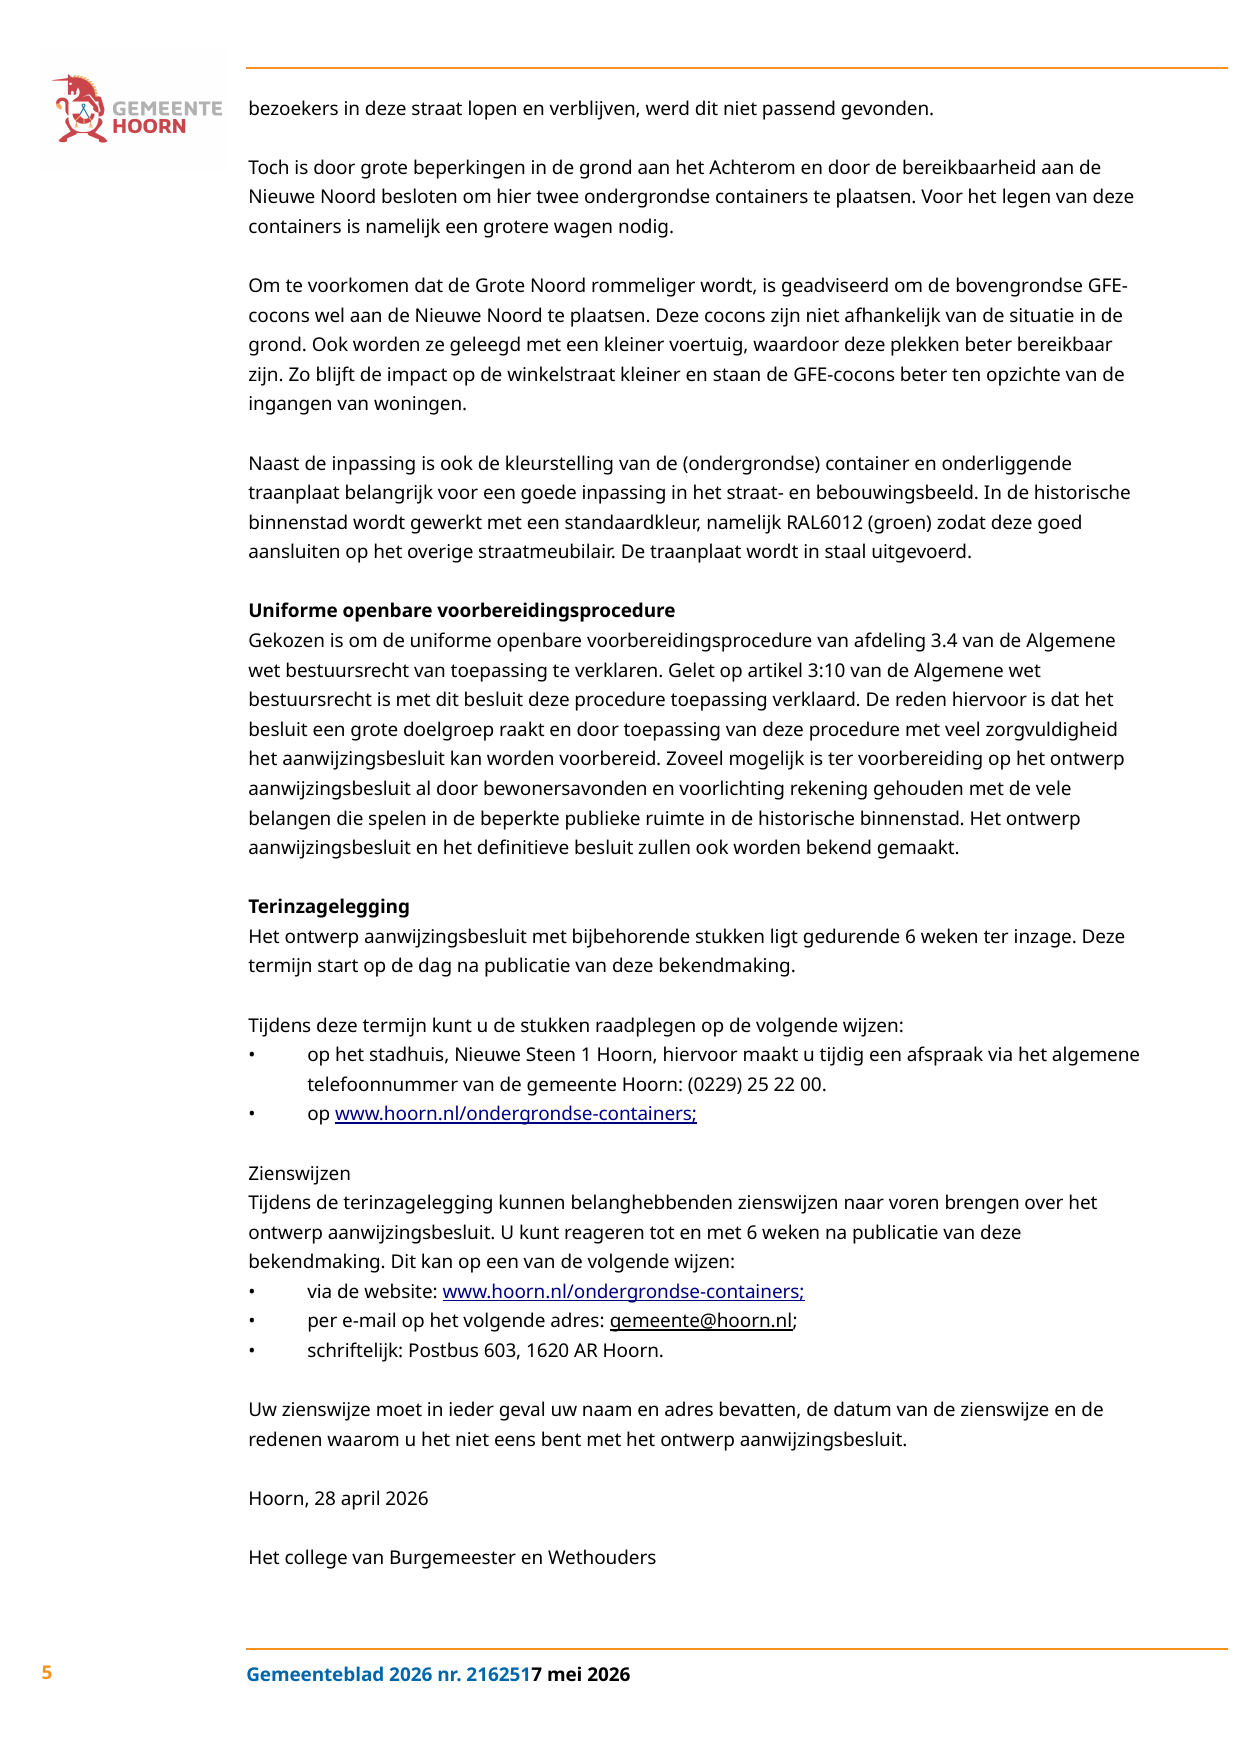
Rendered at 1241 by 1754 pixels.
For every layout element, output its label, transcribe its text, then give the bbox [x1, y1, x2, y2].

text Toch is door grote beperkingen in de grond aan het Achterom en door de bereikbaarheid aan de Nieuwe Noord besloten om hier twee ondergrondse containers te plaatsen. Voor het legen van deze containers is namelijk een grotere wagen nodig. [248, 154, 1152, 239]
text Tijdens deze termijn kunt u de stukken raadplegen op de volgende wijzen: [248, 1012, 1152, 1038]
text Terinzagelegging [248, 893, 1152, 919]
list per e-mail op het volgende adres: gemeente@hoorn.nl; [248, 1308, 1152, 1333]
text Naast de inpassing is ook de kleurstelling van de (ondergrondse) container en onderliggende traanplaat belangrijk voor een goede inpassing in het straat- en bebouwingsbeeld. In de historische binnenstad wordt gewerkt met een standaardkleur, namelijk RAL6012 (groen) zodat deze goed aansluiten op het overige straatmeubilair. De traanplaat wordt in staal uitgevoerd. [248, 450, 1152, 564]
list op www.hoorn.nl/ondergrondse-containers; [248, 1101, 1152, 1126]
text Tijdens de terinzagelegging kunnen belanghebbenden zienswijzen naar voren brengen over het ontwerp aanwijzingsbesluit. U kunt reageren tot en met 6 weken na publicatie van deze bekendmaking. Dit kan op een van de volgende wijzen: [248, 1189, 1152, 1274]
list via de website: www.hoorn.nl/ondergrondse-containers; [248, 1278, 1152, 1304]
text Hoorn, 28 april 2026 [248, 1485, 1152, 1511]
text bezoekers in deze straat lopen en verblijven, werd dit niet passend gevonden. [248, 95, 1152, 121]
text Om te voorkomen dat de Grote Noord rommeliger wordt, is geadviseerd om de bovengrondse GFE-cocons wel aan de Nieuwe Noord te plaatsen. Deze cocons zijn niet afhankelijk van de situatie in de grond. Ook worden ze geleegd met een kleiner voertuig, waardoor deze plekken beter bereikbaar zijn. Zo blijft de impact op de winkelstraat kleiner en staan de GFE-cocons beter ten opzichte van de ingangen van woningen. [248, 272, 1152, 416]
text Zienswijzen [248, 1160, 1152, 1186]
list schriftelijk: Postbus 603, 1620 AR Hoorn. [248, 1337, 1152, 1363]
text Uw zienswijze moet in ieder geval uw naam en adres bevatten, de datum van de zienswijze en de redenen waarom u het niet eens bent met het ontwerp aanwijzingsbesluit. [248, 1396, 1152, 1452]
text Het college van Burgemeester en Wethouders [248, 1544, 1152, 1570]
text Gekozen is om de uniforme openbare voorbereidingsprocedure van afdeling 3.4 van de Algemene wet bestuursrecht van toepassing te verklaren. Gelet op artikel 3:10 van de Algemene wet bestuursrecht is met dit besluit deze procedure toepassing verklaard. De reden hiervoor is dat het besluit een grote doelgroep raakt en door toepassing van deze procedure met veel zorgvuldigheid het aanwijzingsbesluit kan worden voorbereid. Zoveel mogelijk is ter voorbereiding op het ontwerp aanwijzingsbesluit al door bewonersavonden en voorlichting rekening gehouden met de vele belangen die spelen in de beperkte publieke ruimte in de historische binnenstad. Het ontwerp aanwijzingsbesluit en het definitieve besluit zullen ook worden bekend gemaakt. [248, 627, 1152, 860]
list op het stadhuis, Nieuwe Steen 1 Hoorn, hiervoor maakt u tijdig een afspraak via het algemene telefoonnummer van de gemeente Hoorn: (0229) 25 22 00. [248, 1041, 1152, 1097]
text Uniforme openbare voorbereidingsprocedure [248, 598, 1152, 623]
picture [41, 47, 231, 172]
text Het ontwerp aanwijzingsbesluit met bijbehorende stukken ligt gedurende 6 weken ter inzage. Deze termijn start op de dag na publicatie van deze bekendmaking. [248, 923, 1152, 978]
